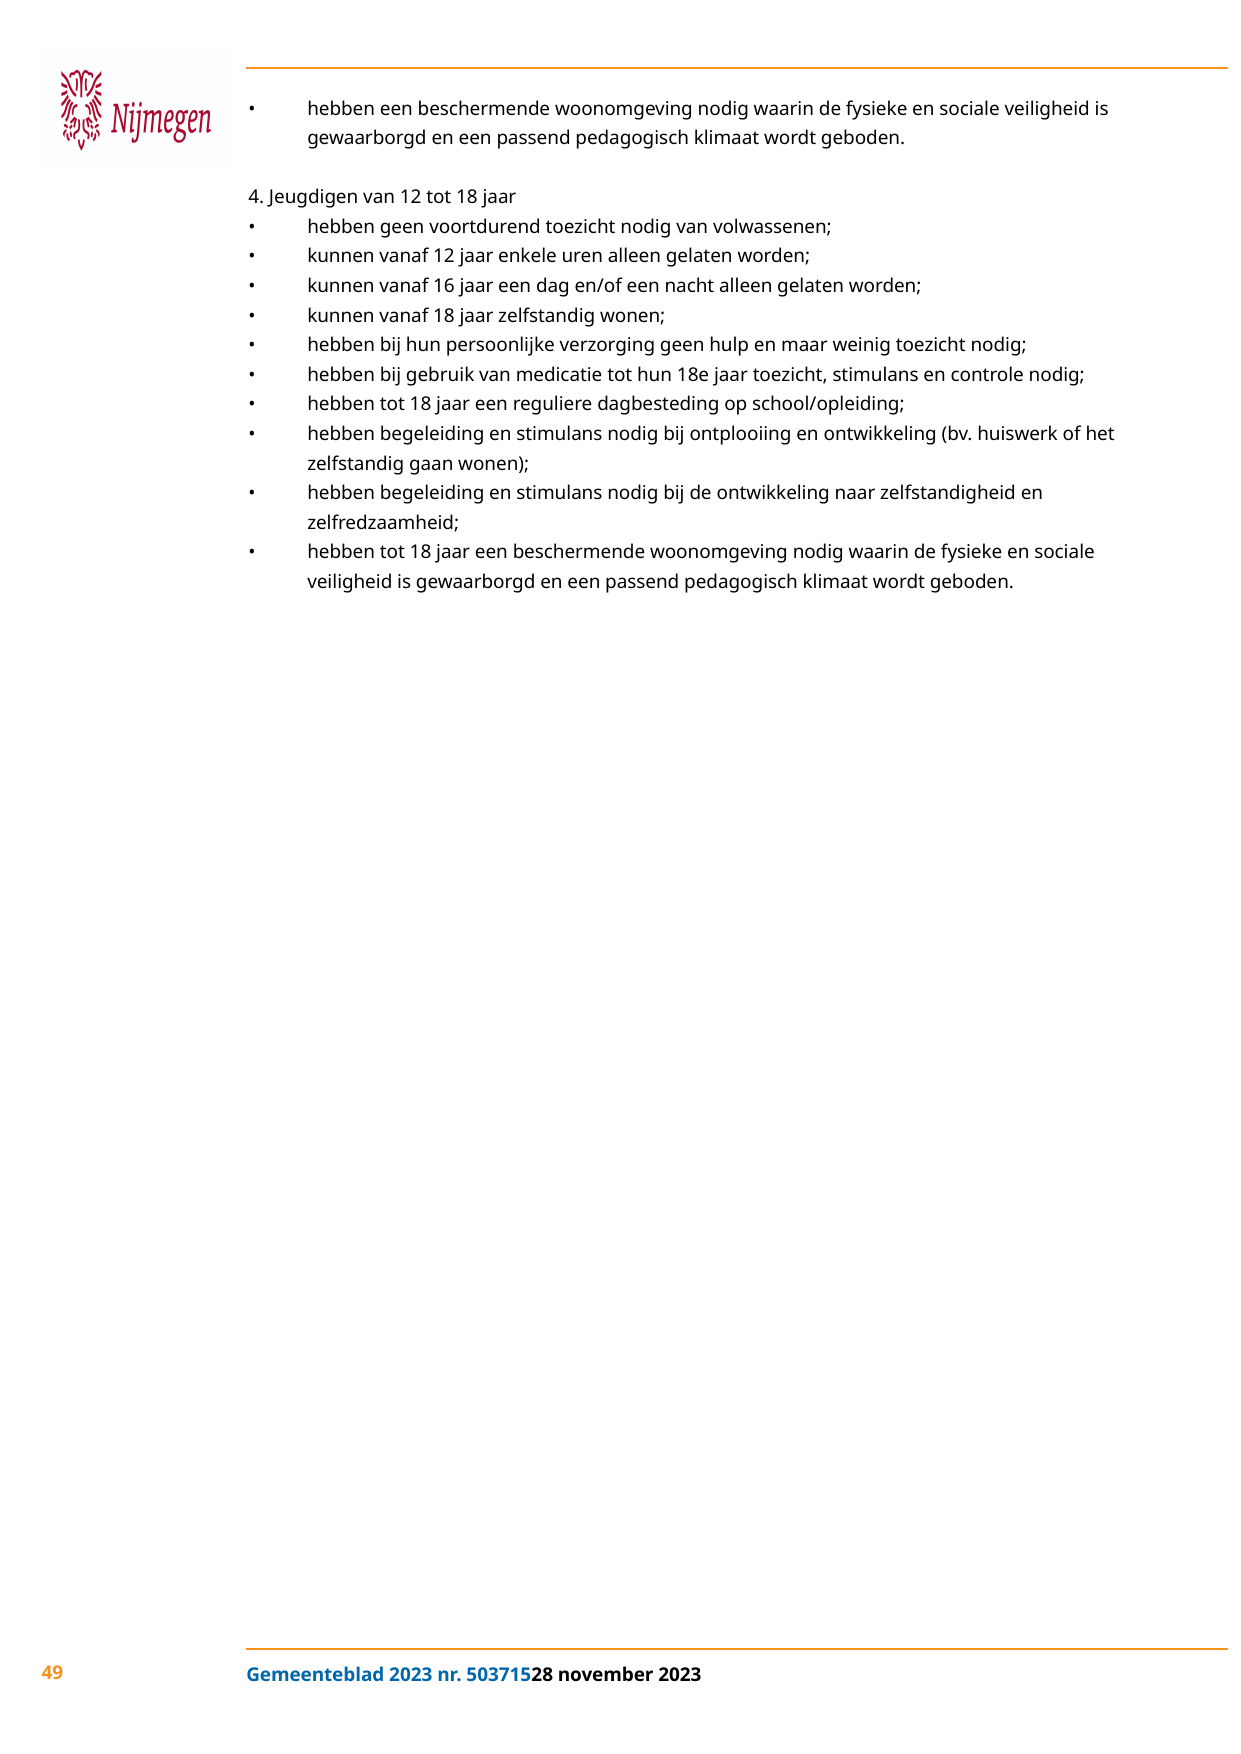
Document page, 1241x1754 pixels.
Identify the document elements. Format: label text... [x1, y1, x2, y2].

picture [41, 47, 231, 172]
list hebben begeleiding en stimulans nodig bij de ontwikkeling naar zelfstandigheid en zelfredzaamheid; [248, 479, 1152, 535]
list kunnen vanaf 16 jaar een dag en/of een nacht alleen gelaten worden; [248, 272, 1152, 298]
list hebben een beschermende woonomgeving nodig waarin de fysieke en sociale veiligheid is gewaarborgd en een passend pedagogisch klimaat wordt geboden. [248, 95, 1152, 150]
list kunnen vanaf 18 jaar zelfstandig wonen; [248, 302, 1152, 328]
list hebben tot 18 jaar een reguliere dagbesteding op school/opleiding; [248, 391, 1152, 416]
list kunnen vanaf 12 jaar enkele uren alleen gelaten worden; [248, 243, 1152, 268]
text 4. Jeugdigen van 12 tot 18 jaar [248, 183, 1152, 209]
list hebben bij gebruik van medicatie tot hun 18e jaar toezicht, stimulans en controle nodig; [248, 361, 1152, 387]
list hebben bij hun persoonlijke verzorging geen hulp en maar weinig toezicht nodig; [248, 331, 1152, 357]
list hebben begeleiding en stimulans nodig bij ontplooiing en ontwikkeling (bv. huiswerk of het zelfstandig gaan wonen); [248, 420, 1152, 476]
list hebben geen voortdurend toezicht nodig van volwassenen; [248, 213, 1152, 239]
list hebben tot 18 jaar een beschermende woonomgeving nodig waarin de fysieke en sociale veiligheid is gewaarborgd en een passend pedagogisch klimaat wordt geboden. [248, 538, 1152, 594]
